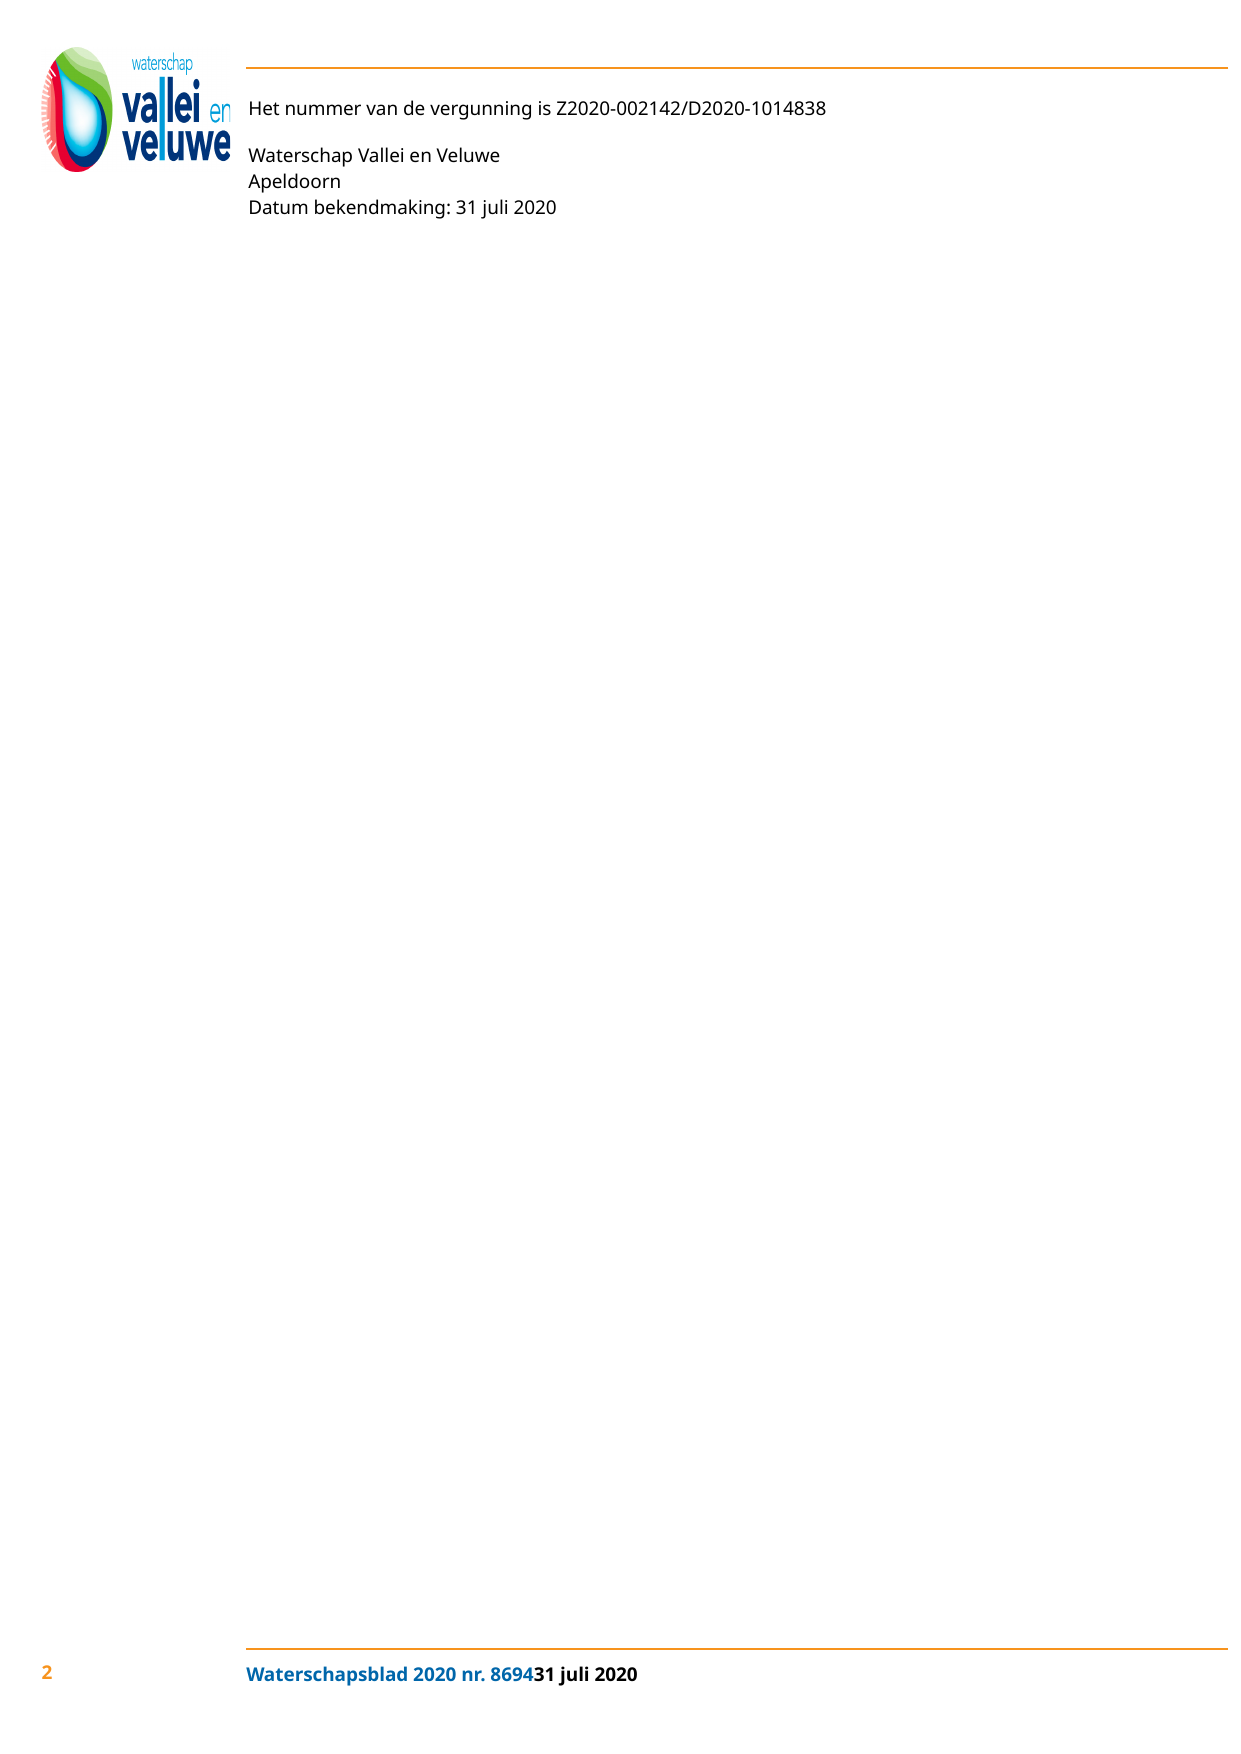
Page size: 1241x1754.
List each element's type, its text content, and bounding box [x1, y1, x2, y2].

text Datum bekendmaking: 31 juli 2020 [248, 194, 1152, 220]
text Het nummer van de vergunning is Z2020-002142/D2020-1014838 [248, 95, 1152, 121]
text Waterschap Vallei en Veluwe [248, 143, 1152, 168]
picture [41, 47, 231, 172]
text Apeldoorn [248, 168, 1152, 194]
